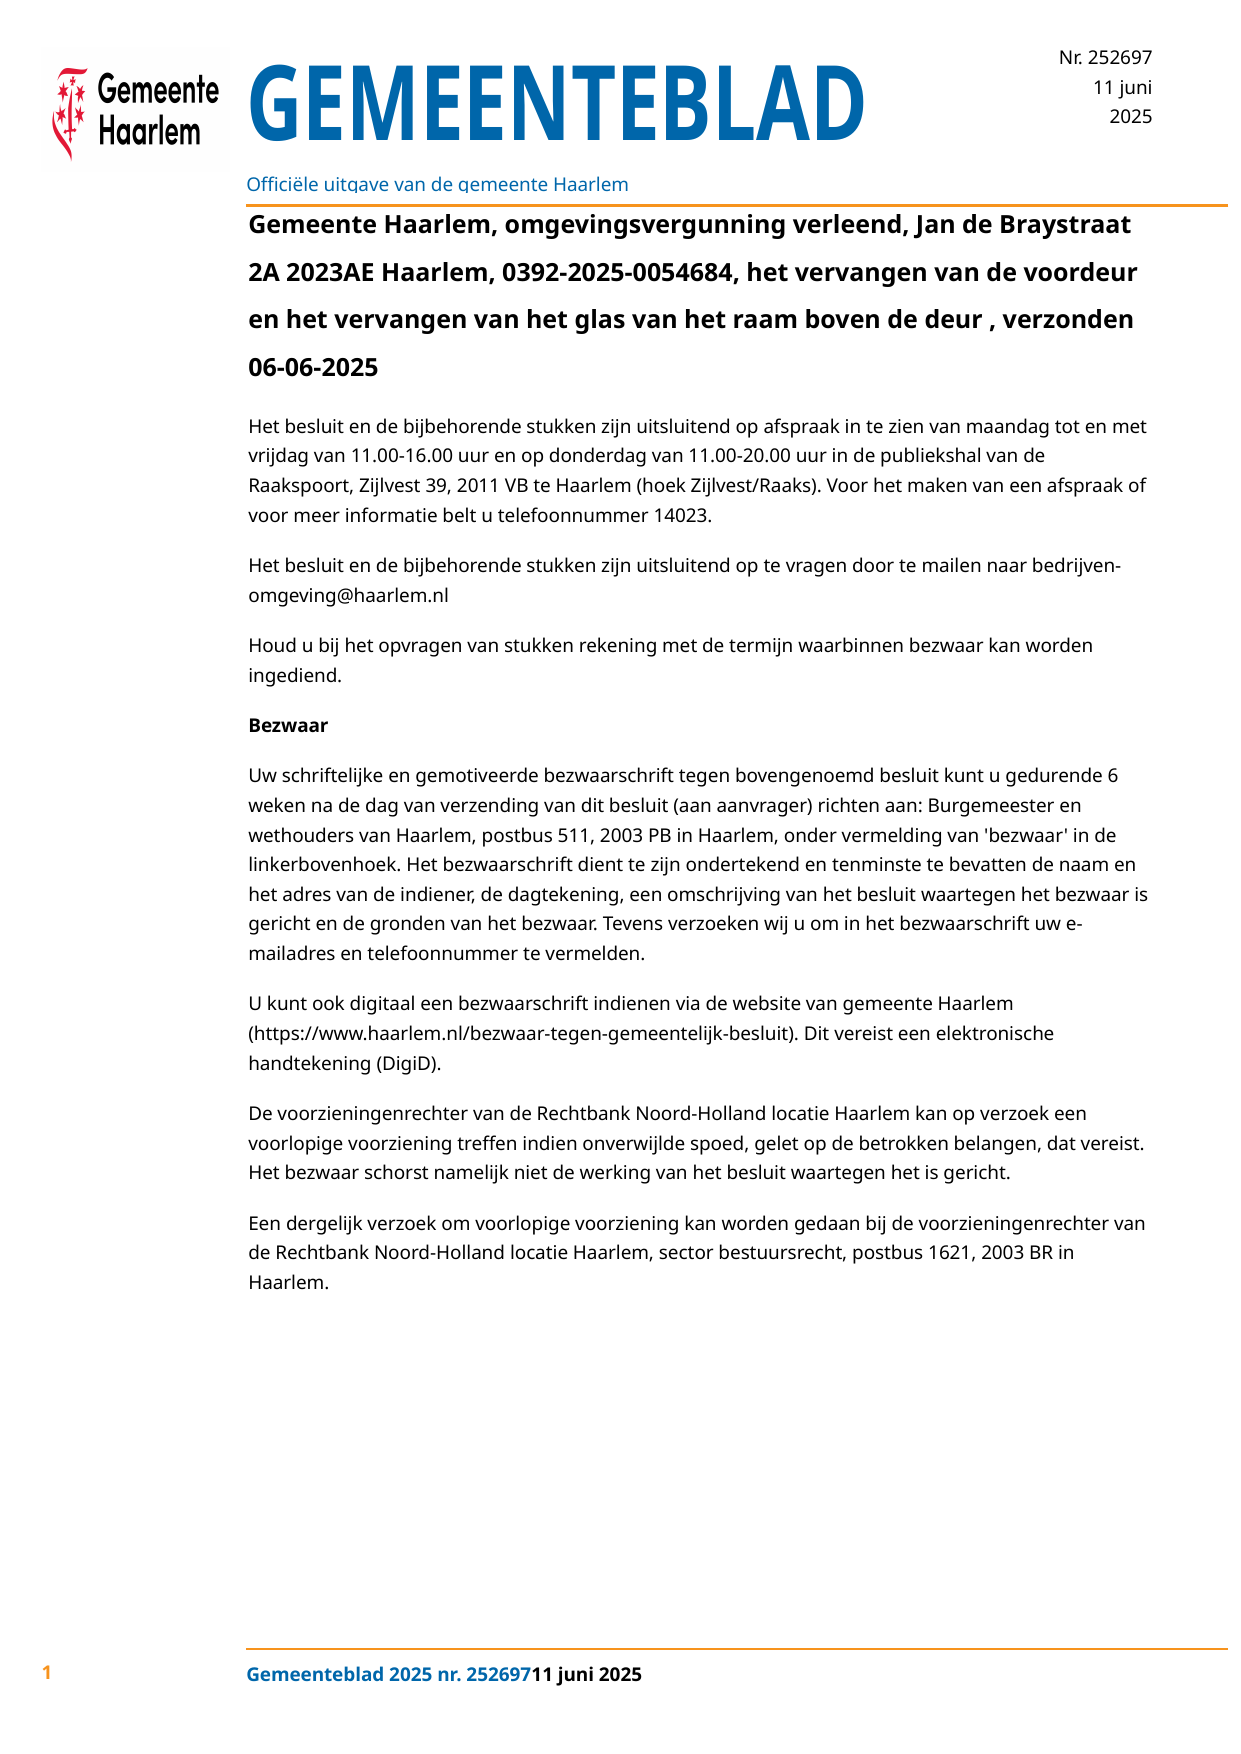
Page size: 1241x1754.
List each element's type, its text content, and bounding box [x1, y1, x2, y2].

text De voorzieningenrechter van de Rechtbank Noord-Holland locatie Haarlem kan op verzoek een voorlopige voorziening treffen indien onverwijlde spoed, gelet op de betrokken belangen, dat vereist. Het bezwaar schorst namelijk niet de werking van het besluit waartegen het is gericht. [248, 1100, 1152, 1185]
text Het besluit en de bijbehorende stukken zijn uitsluitend op afspraak in te zien van maandag tot en met vrijdag van 11.00-16.00 uur en op donderdag van 11.00-20.00 uur in de publiekshal van de Raakspoort, Zijlvest 39, 2011 VB te Haarlem (hoek Zijlvest/Raaks). Voor het maken van een afspraak of voor meer informatie belt u telefoonnummer 14023. [248, 413, 1152, 528]
text Bezwaar [248, 712, 1152, 738]
text Gemeente Haarlem, omgevingsvergunning verleend, Jan de Braystraat 2A 2023AE Haarlem, 0392-2025-0054684, het vervangen van de voordeur en het vervangen van het glas van het raam boven de deur , verzonden 06-06-2025 [248, 207, 1152, 384]
text Uw schriftelijke en gemotiveerde bezwaarschrift tegen bovengenoemd besluit kunt u gedurende 6 weken na de dag van verzending van dit besluit (aan aanvrager) richten aan: Burgemeester en wethouders van Haarlem, postbus 511, 2003 PB in Haarlem, onder vermelding van 'bezwaar' in de linkerbovenhoek. Het bezwaarschrift dient te zijn ondertekend en tenminste te bevatten de naam en het adres van de indiener, de dagtekening, een omschrijving van het besluit waartegen het bezwaar is gericht en de gronden van het bezwaar. Tevens verzoeken wij u om in het bezwaarschrift uw e-mailadres en telefoonnummer te vermelden. [248, 763, 1152, 966]
text Een dergelijk verzoek om voorlopige voorziening kan worden gedaan bij de voorzieningenrechter van de Rechtbank Noord-Holland locatie Haarlem, sector bestuursrecht, postbus 1621, 2003 BR in Haarlem. [248, 1210, 1152, 1295]
text U kunt ook digitaal een bezwaarschrift indienen via de website van gemeente Haarlem (https://www.haarlem.nl/bezwaar-tegen-gemeentelijk-besluit). Dit vereist een elektronische handtekening (DigiD). [248, 991, 1152, 1076]
picture [41, 47, 231, 172]
text Houd u bij het opvragen van stukken rekening met de termijn waarbinnen bezwaar kan worden ingediend. [248, 632, 1152, 688]
text Het besluit en de bijbehorende stukken zijn uitsluitend op te vragen door te mailen naar bedrijven-omgeving@haarlem.nl [248, 552, 1152, 608]
